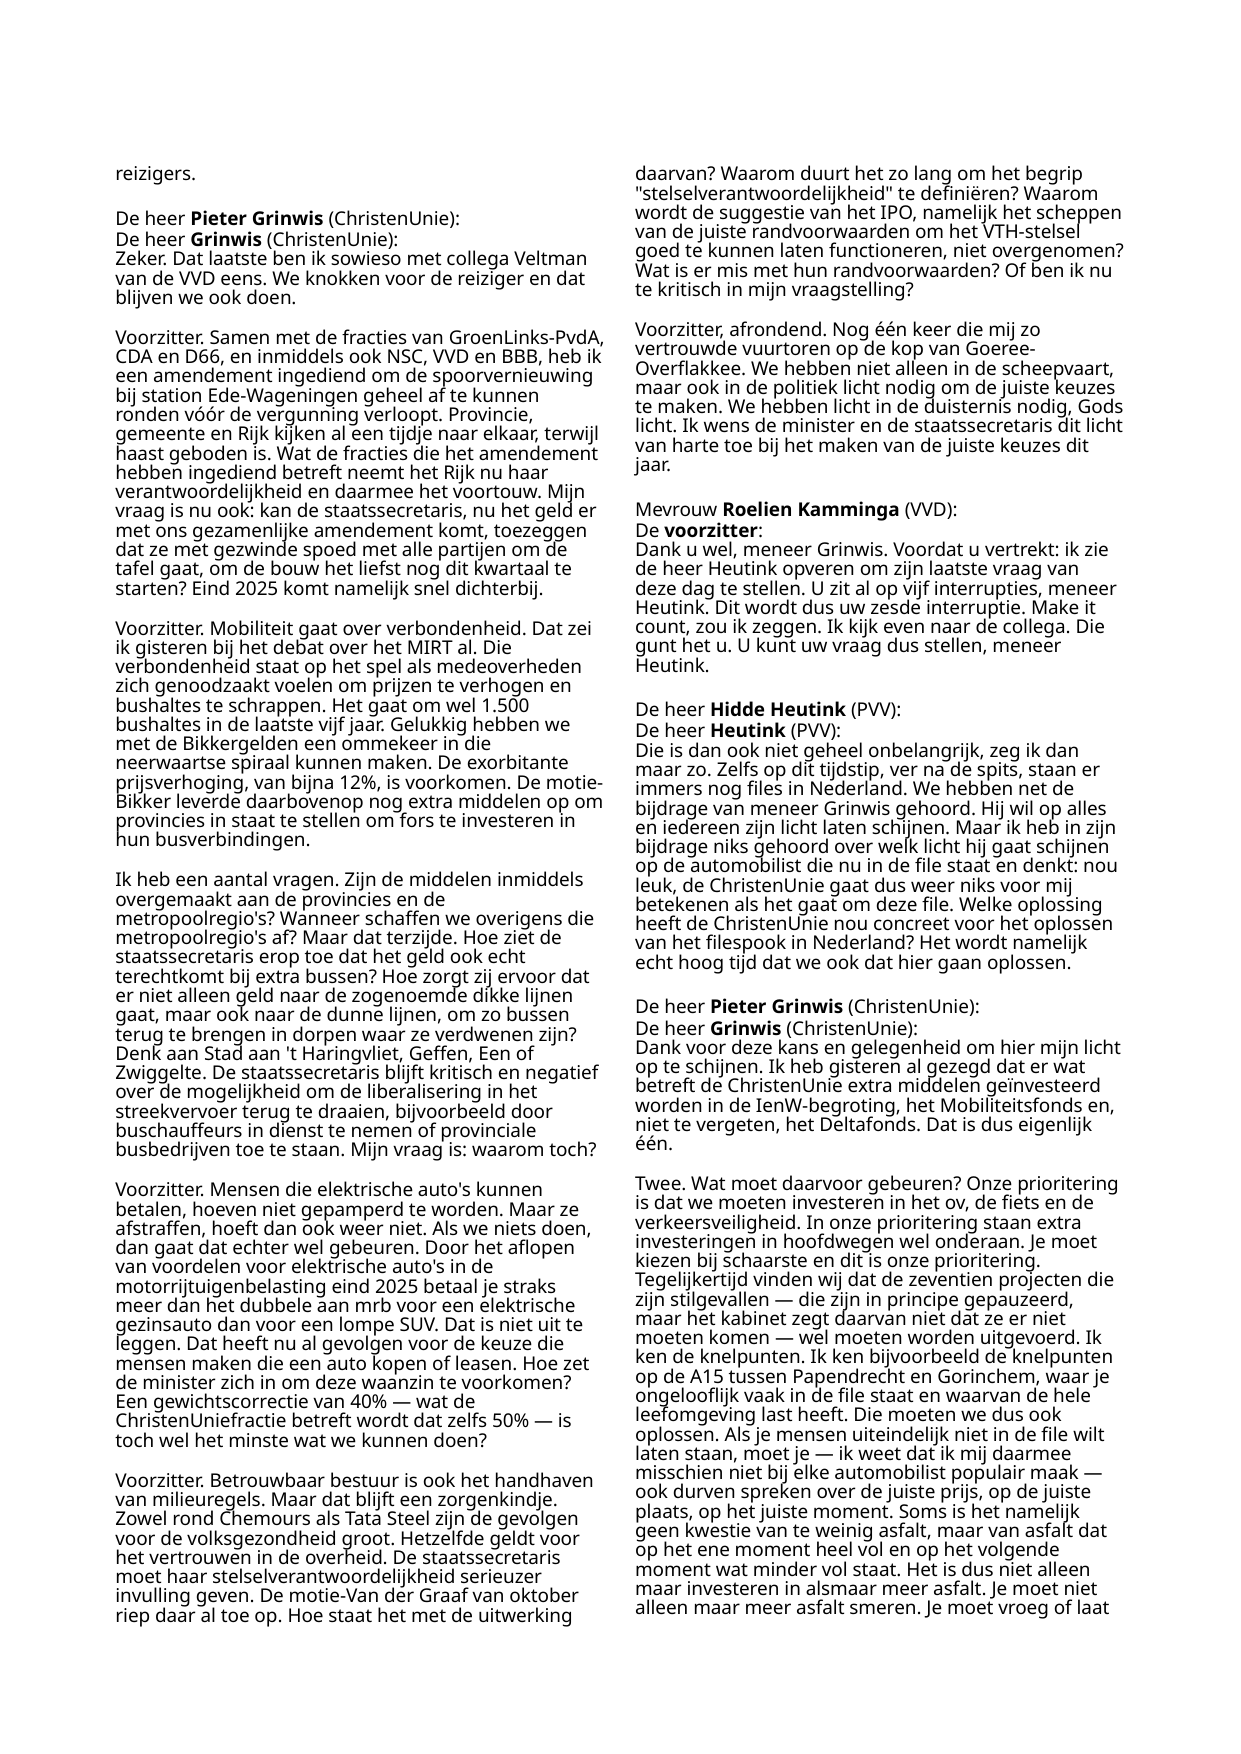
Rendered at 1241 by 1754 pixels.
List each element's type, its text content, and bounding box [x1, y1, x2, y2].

text daarvan? Waarom duurt het zo lang om het begrip "stelselverantwoordelijkheid" te definiëren? Waarom wordt de suggestie van het IPO, namelijk het scheppen van de juiste randvoorwaarden om het VTH-stelsel goed te kunnen laten functioneren, niet overgenomen? Wat is er mis met hun randvoorwaarden? Of ben ik nu te kritisch in mijn vraagstelling? [635, 165, 1125, 300]
text De voorzitter: [635, 522, 1125, 541]
text Ik heb een aantal vragen. Zijn de middelen inmiddels overgemaakt aan de provincies en de metropoolregio's? Wanneer schaffen we overigens die metropoolregio's af? Maar dat terzijde. Hoe ziet de staatssecretaris erop toe dat het geld ook echt terechtkomt bij extra bussen? Hoe zorgt zij ervoor dat er niet alleen geld naar de zogenoemde dikke lijnen gaat, maar ook naar de dunne lijnen, om zo bussen terug te brengen in dorpen waar ze verdwenen zijn? Denk aan Stad aan 't Haringvliet, Geffen, Een of Zwiggelte. De staatssecretaris blijft kritisch en negatief over de mogelijkheid om de liberalisering in het streekvervoer terug te draaien, bijvoorbeeld door buschauffeurs in dienst te nemen of provinciale busbedrijven toe te staan. Mijn vraag is: waarom toch? [115, 871, 605, 1161]
text Dank u wel, meneer Grinwis. Voordat u vertrekt: ik zie de heer Heutink opveren om zijn laatste vraag van deze dag te stellen. U zit al op vijf interrupties, meneer Heutink. Dit wordt dus uw zesde interruptie. Make it count, zou ik zeggen. Ik kijk even naar de collega. Die gunt het u. U kunt uw vraag dus stellen, meneer Heutink. [635, 541, 1125, 676]
text De heer Hidde Heutink (PVV): [635, 697, 1125, 722]
text Twee. Wat moet daarvoor gebeuren? Onze prioritering is dat we moeten investeren in het ov, de fiets en de verkeersveiligheid. In onze prioritering staan extra investeringen in hoofdwegen wel onderaan. Je moet kiezen bij schaarste en dit is onze prioritering. Tegelijkertijd vinden wij dat de zeventien projecten die zijn stilgevallen — die zijn in principe gepauzeerd, maar het kabinet zegt daarvan niet dat ze er niet moeten komen — wel moeten worden uitgevoerd. Ik ken de knelpunten. Ik ken bijvoorbeeld de knelpunten op de A15 tussen Papendrecht en Gorinchem, waar je ongelooflijk vaak in de file staat en waarvan de hele leefomgeving last heeft. Die moeten we dus ook oplossen. Als je mensen uiteindelijk niet in de file wilt laten staan, moet je — ik weet dat ik mij daarmee misschien niet bij elke automobilist populair maak — ook durven spreken over de juiste prijs, op de juiste plaats, op het juiste moment. Soms is het namelijk geen kwestie van te weinig asfalt, maar van asfalt dat op het ene moment heel vol en op het volgende moment wat minder vol staat. Het is dus niet alleen maar investeren in alsmaar meer asfalt. Je moet niet alleen maar meer asfalt smeren. Je moet vroeg of laat [635, 1175, 1125, 1618]
text De heer Pieter Grinwis (ChristenUnie): [115, 205, 605, 231]
text Voorzitter. Mensen die elektrische auto's kunnen betalen, hoeven niet gepamperd te worden. Maar ze afstraffen, hoeft dan ook weer niet. Als we niets doen, dan gaat dat echter wel gebeuren. Door het aflopen van voordelen voor elektrische auto's in de motorrijtuigenbelasting eind 2025 betaal je straks meer dan het dubbele aan mrb voor een elektrische gezinsauto dan voor een lompe SUV. Dat is niet uit te leggen. Dat heeft nu al gevolgen voor de keuze die mensen maken die een auto kopen of leasen. Hoe zet de minister zich in om deze waanzin te voorkomen? Een gewichtscorrectie van 40% — wat de ChristenUniefractie betreft wordt dat zelfs 50% — is toch wel het minste wat we kunnen doen? [115, 1181, 605, 1451]
text De heer Grinwis (ChristenUnie): [635, 1019, 1125, 1039]
text Die is dan ook niet geheel onbelangrijk, zeg ik dan maar zo. Zelfs op dit tijdstip, ver na de spits, staan er immers nog files in Nederland. We hebben net de bijdrage van meneer Grinwis gehoord. Hij wil op alles en iedereen zijn licht laten schijnen. Maar ik heb in zijn bijdrage niks gehoord over welk licht hij gaat schijnen op de automobilist die nu in de file staat en denkt: nou leuk, de ChristenUnie gaat dus weer niks voor mij betekenen als het gaat om deze file. Welke oplossing heeft de ChristenUnie nou concreet voor het oplossen van het filespook in Nederland? Het wordt namelijk echt hoog tijd dat we ook dat hier gaan oplossen. [635, 742, 1125, 973]
text Voorzitter. Betrouwbaar bestuur is ook het handhaven van milieuregels. Maar dat blijft een zorgenkindje. Zowel rond Chemours als Tata Steel zijn de gevolgen voor de volksgezondheid groot. Hetzelfde geldt voor het vertrouwen in de overheid. De staatssecretaris moet haar stelselverantwoordelijkheid serieuzer invulling geven. De motie-Van der Graaf van oktober riep daar al toe op. Hoe staat het met de uitwerking [115, 1472, 605, 1626]
text De heer Heutink (PVV): [635, 722, 1125, 742]
text De heer Grinwis (ChristenUnie): [115, 231, 605, 250]
text Voorzitter. Samen met de fracties van GroenLinks-PvdA, CDA en D66, en inmiddels ook NSC, VVD en BBB, heb ik een amendement ingediend om de spoorvernieuwing bij station Ede-Wageningen geheel af te kunnen ronden vóór de vergunning verloopt. Provincie, gemeente en Rijk kijken al een tijdje naar elkaar, terwijl haast geboden is. Wat de fracties die het amendement hebben ingediend betreft neemt het Rijk nu haar verantwoordelijkheid en daarmee het voortouw. Mijn vraag is nu ook: kan de staatssecretaris, nu het geld er met ons gezamenlijke amendement komt, toezeggen dat ze met gezwinde spoed met alle partijen om de tafel gaat, om de bouw het liefst nog dit kwartaal te starten? Eind 2025 komt namelijk snel dichterbij. [115, 329, 605, 599]
text reizigers. [115, 165, 605, 184]
text Dank voor deze kans en gelegenheid om hier mijn licht op te schijnen. Ik heb gisteren al gezegd dat er wat betreft de ChristenUnie extra middelen geïnvesteerd worden in de IenW-begroting, het Mobiliteitsfonds en, niet te vergeten, het Deltafonds. Dat is dus eigenlijk één. [635, 1039, 1125, 1154]
text Voorzitter. Mobiliteit gaat over verbondenheid. Dat zei ik gisteren bij het debat over het MIRT al. Die verbondenheid staat op het spel als medeoverheden zich genoodzaakt voelen om prijzen te verhogen en bushaltes te schrappen. Het gaat om wel 1.500 bushaltes in de laatste vijf jaar. Gelukkig hebben we met de Bikkergelden een ommekeer in die neerwaartse spiraal kunnen maken. De exorbitante prijsverhoging, van bijna 12%, is voorkomen. De motie-Bikker leverde daarbovenop nog extra middelen op om provincies in staat te stellen om fors te investeren in hun busverbindingen. [115, 619, 605, 851]
text De heer Pieter Grinwis (ChristenUnie): [635, 994, 1125, 1019]
text Voorzitter, afrondend. Nog één keer die mij zo vertrouwde vuurtoren op de kop van Goeree-Overflakkee. We hebben niet alleen in de scheepvaart, maar ook in de politiek licht nodig om de juiste keuzes te maken. We hebben licht in de duisternis nodig, Gods licht. Ik wens de minister en de staatssecretaris dit licht van harte toe bij het maken van de juiste keuzes dit jaar. [635, 321, 1125, 475]
text Mevrouw Roelien Kamminga (VVD): [635, 496, 1125, 522]
text Zeker. Dat laatste ben ik sowieso met collega Veltman van de VVD eens. We knokken voor de reiziger en dat blijven we ook doen. [115, 250, 605, 308]
